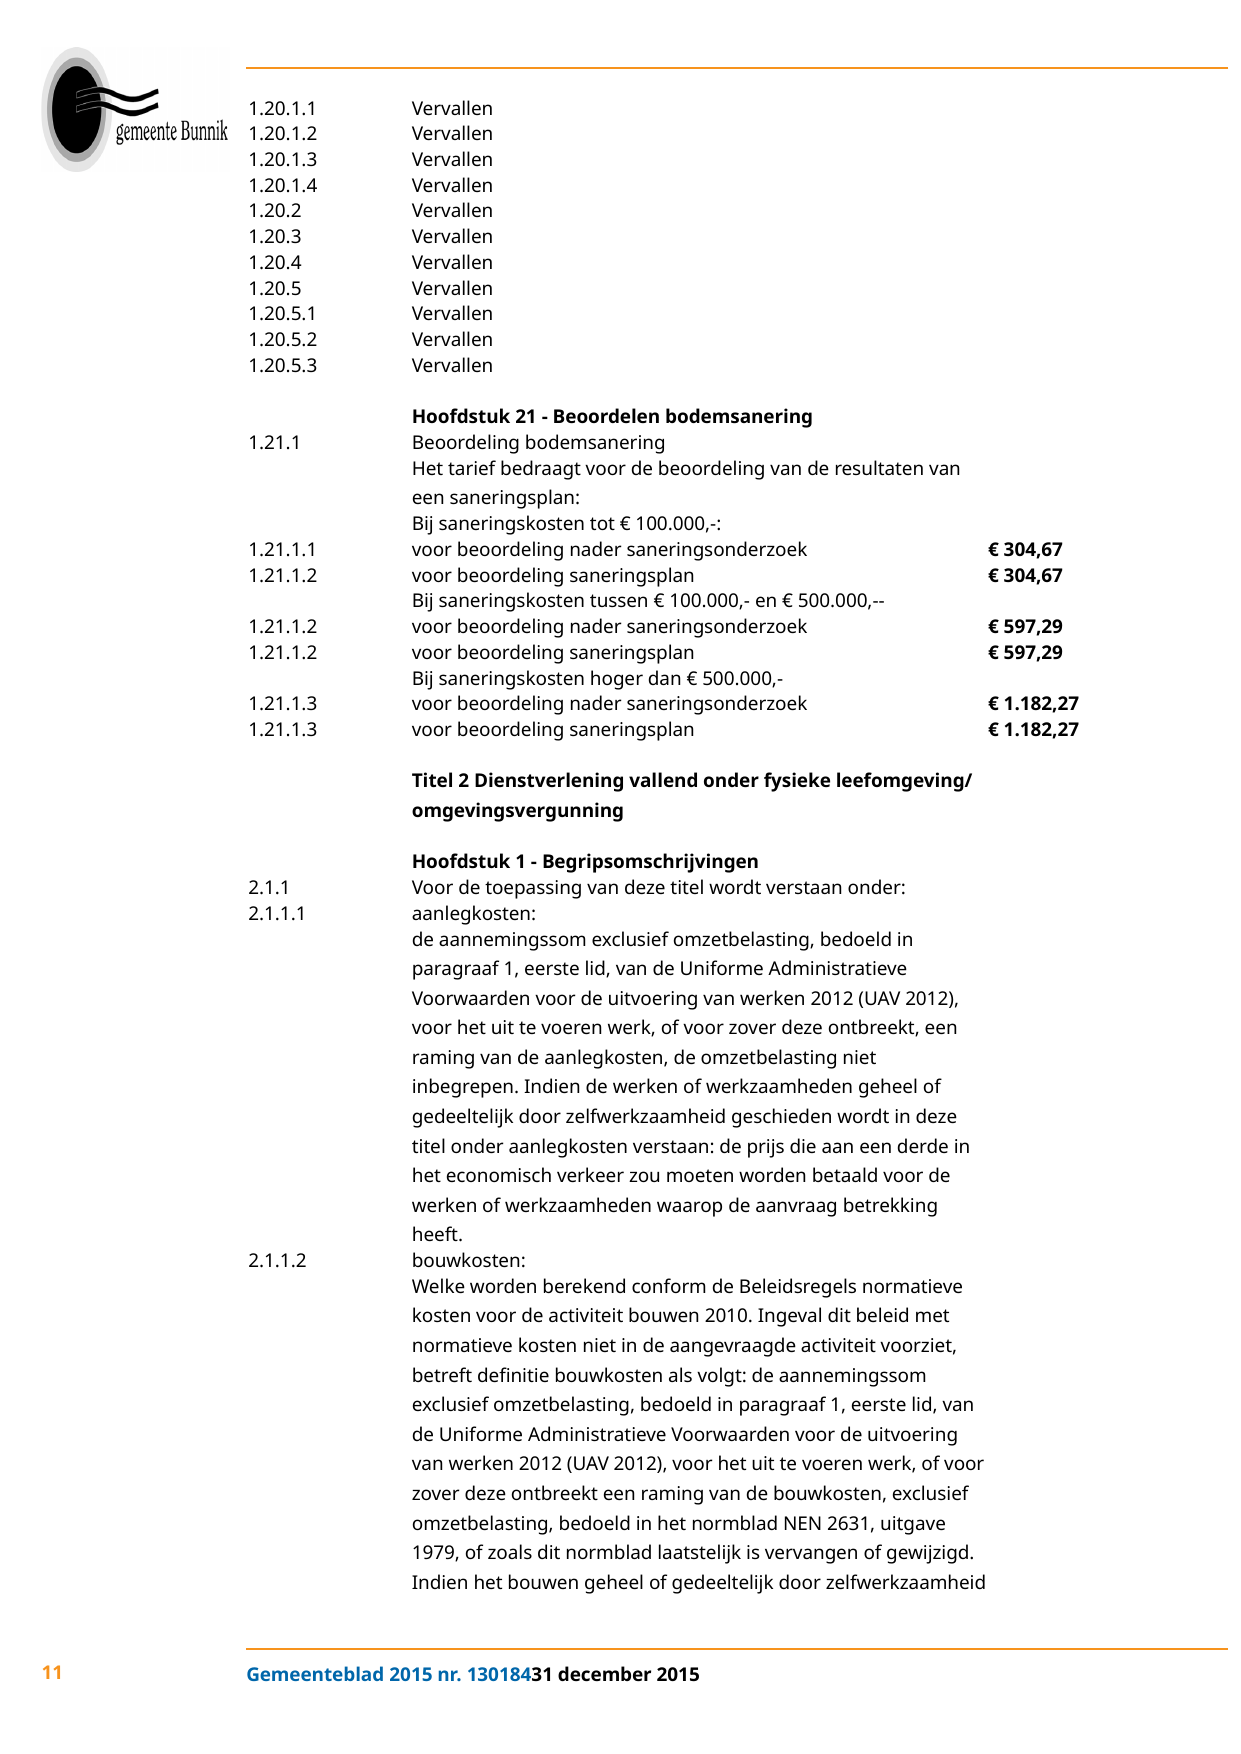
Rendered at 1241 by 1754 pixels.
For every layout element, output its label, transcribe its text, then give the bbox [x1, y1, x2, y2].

table_cell Het tarief bedraagt voor de beoordeling van de resultaten van een saneringsplan: [412, 455, 988, 510]
table_cell [988, 249, 1152, 275]
table_cell [988, 823, 1152, 849]
table_cell [988, 1248, 1152, 1273]
table_cell 1.20.4 [248, 249, 412, 275]
table_cell [248, 404, 412, 429]
table_cell [248, 1273, 412, 1595]
table_cell [248, 588, 412, 613]
table_cell [248, 742, 412, 768]
table_cell [248, 768, 412, 823]
table_cell Vervallen [412, 224, 988, 249]
table_cell bouwkosten: [412, 1248, 988, 1273]
table_cell Vervallen [412, 172, 988, 198]
table_cell 2.1.1 [248, 874, 412, 900]
table_cell Bij saneringskosten tussen € 100.000,- en € 500.000,-- [412, 588, 988, 613]
table_cell 1.20.5 [248, 275, 412, 301]
table_cell [988, 301, 1152, 326]
table_cell [988, 172, 1152, 198]
table_cell Beoordeling bodemsanering [412, 429, 988, 455]
table_cell voor beoordeling nader saneringsonderzoek [412, 536, 988, 562]
table_cell [248, 455, 412, 510]
table_cell Vervallen [412, 249, 988, 275]
table_cell [248, 849, 412, 874]
table_cell [988, 455, 1152, 510]
table_cell [988, 510, 1152, 536]
table_cell 1.20.3 [248, 224, 412, 249]
table_cell Hoofdstuk 1 - Begripsomschrijvingen [412, 849, 988, 874]
table_cell 2.1.1.2 [248, 1248, 412, 1273]
table_cell voor beoordeling nader saneringsonderzoek [412, 690, 988, 716]
table_cell [988, 849, 1152, 874]
table_cell 1.20.1.2 [248, 121, 412, 146]
table_cell € 597,29 [988, 613, 1152, 639]
table_cell Vervallen [412, 146, 988, 172]
picture [41, 47, 231, 172]
table_cell voor beoordeling saneringsplan [412, 562, 988, 587]
table_cell [988, 404, 1152, 429]
table_cell [988, 900, 1152, 926]
table_cell 1.20.5.1 [248, 301, 412, 326]
table_cell 1.21.1.2 [248, 613, 412, 639]
table_cell Vervallen [412, 95, 988, 121]
table_cell Vervallen [412, 121, 988, 146]
table_cell Vervallen [412, 301, 988, 326]
table_cell Titel 2 Dienstverlening vallend onder fysieke leefomgeving/ omgevingsvergunning [412, 768, 988, 823]
table_cell 1.20.5.2 [248, 326, 412, 352]
table_cell € 597,29 [988, 639, 1152, 665]
table_cell 1.20.1.4 [248, 172, 412, 198]
table_cell [988, 1273, 1152, 1595]
table_cell [988, 224, 1152, 249]
table_cell 1.21.1.2 [248, 562, 412, 587]
table_cell [988, 742, 1152, 768]
table_cell [988, 926, 1152, 1247]
table_cell 1.20.2 [248, 198, 412, 223]
table_cell Voor de toepassing van deze titel wordt verstaan onder: [412, 874, 988, 900]
table_cell [988, 874, 1152, 900]
table_cell [988, 768, 1152, 823]
table_cell [988, 326, 1152, 352]
table_cell voor beoordeling saneringsplan [412, 639, 988, 665]
table_cell de aannemingssom exclusief omzetbelasting, bedoeld in paragraaf 1, eerste lid, van de Uniforme Administratieve Voorwaarden voor de uitvoering van werken 2012 (UAV 2012), voor het uit te voeren werk, of voor zover deze ontbreekt, een raming van de aanlegkosten, de omzetbelasting niet inbegrepen. Indien de werken of werkzaamheden geheel of gedeeltelijk door zelfwerkzaamheid geschieden wordt in deze titel onder aanlegkosten verstaan: de prijs die aan een derde in het economisch verkeer zou moeten worden betaald voor de werken of werkzaamheden waarop de aanvraag betrekking heeft. [412, 926, 988, 1247]
table_cell [248, 665, 412, 690]
table_cell [988, 588, 1152, 613]
table_cell € 1.182,27 [988, 716, 1152, 742]
table_cell Vervallen [412, 326, 988, 352]
table_cell [248, 926, 412, 1247]
table_cell 1.20.1.1 [248, 95, 412, 121]
table_cell [412, 823, 988, 849]
table_cell [988, 665, 1152, 690]
table_cell [248, 823, 412, 849]
table_cell [988, 429, 1152, 455]
table_cell [988, 275, 1152, 301]
table_cell € 304,67 [988, 562, 1152, 587]
table_cell [988, 95, 1152, 121]
table_cell [248, 378, 412, 403]
table_cell voor beoordeling nader saneringsonderzoek [412, 613, 988, 639]
table_cell [988, 378, 1152, 403]
table_cell Welke worden berekend conform de Beleidsregels normatieve kosten voor de activiteit bouwen 2010. Ingeval dit beleid met normatieve kosten niet in de aangevraagde activiteit voorziet, betreft definitie bouwkosten als volgt: de aannemingssom exclusief omzetbelasting, bedoeld in paragraaf 1, eerste lid, van de Uniforme Administratieve Voorwaarden voor de uitvoering van werken 2012 (UAV 2012), voor het uit te voeren werk, of voor zover deze ontbreekt een raming van de bouwkosten, exclusief omzetbelasting, bedoeld in het normblad NEN 2631, uitgave 1979, of zoals dit normblad laatstelijk is vervangen of gewijzigd. Indien het bouwen geheel of gedeeltelijk door zelfwerkzaamheid [412, 1273, 988, 1595]
table_cell 1.21.1 [248, 429, 412, 455]
table_cell Bij saneringskosten hoger dan € 500.000,- [412, 665, 988, 690]
table_cell [412, 742, 988, 768]
table_cell 1.20.5.3 [248, 352, 412, 378]
table_cell [988, 146, 1152, 172]
table_cell voor beoordeling saneringsplan [412, 716, 988, 742]
table_cell 1.20.1.3 [248, 146, 412, 172]
table_cell [988, 352, 1152, 378]
table_cell 1.21.1.3 [248, 690, 412, 716]
table_cell Vervallen [412, 275, 988, 301]
table_cell € 304,67 [988, 536, 1152, 562]
table_cell 1.21.1.3 [248, 716, 412, 742]
table_cell Hoofdstuk 21 - Beoordelen bodemsanering [412, 404, 988, 429]
table_cell aanlegkosten: [412, 900, 988, 926]
table_cell [412, 378, 988, 403]
table_cell Bij saneringskosten tot € 100.000,-: [412, 510, 988, 536]
table_cell 1.21.1.1 [248, 536, 412, 562]
table_cell € 1.182,27 [988, 690, 1152, 716]
table_cell Vervallen [412, 352, 988, 378]
table_cell [248, 510, 412, 536]
table_cell 1.21.1.2 [248, 639, 412, 665]
table_cell [988, 121, 1152, 146]
table_cell [988, 198, 1152, 223]
table_cell Vervallen [412, 198, 988, 223]
table_cell 2.1.1.1 [248, 900, 412, 926]
